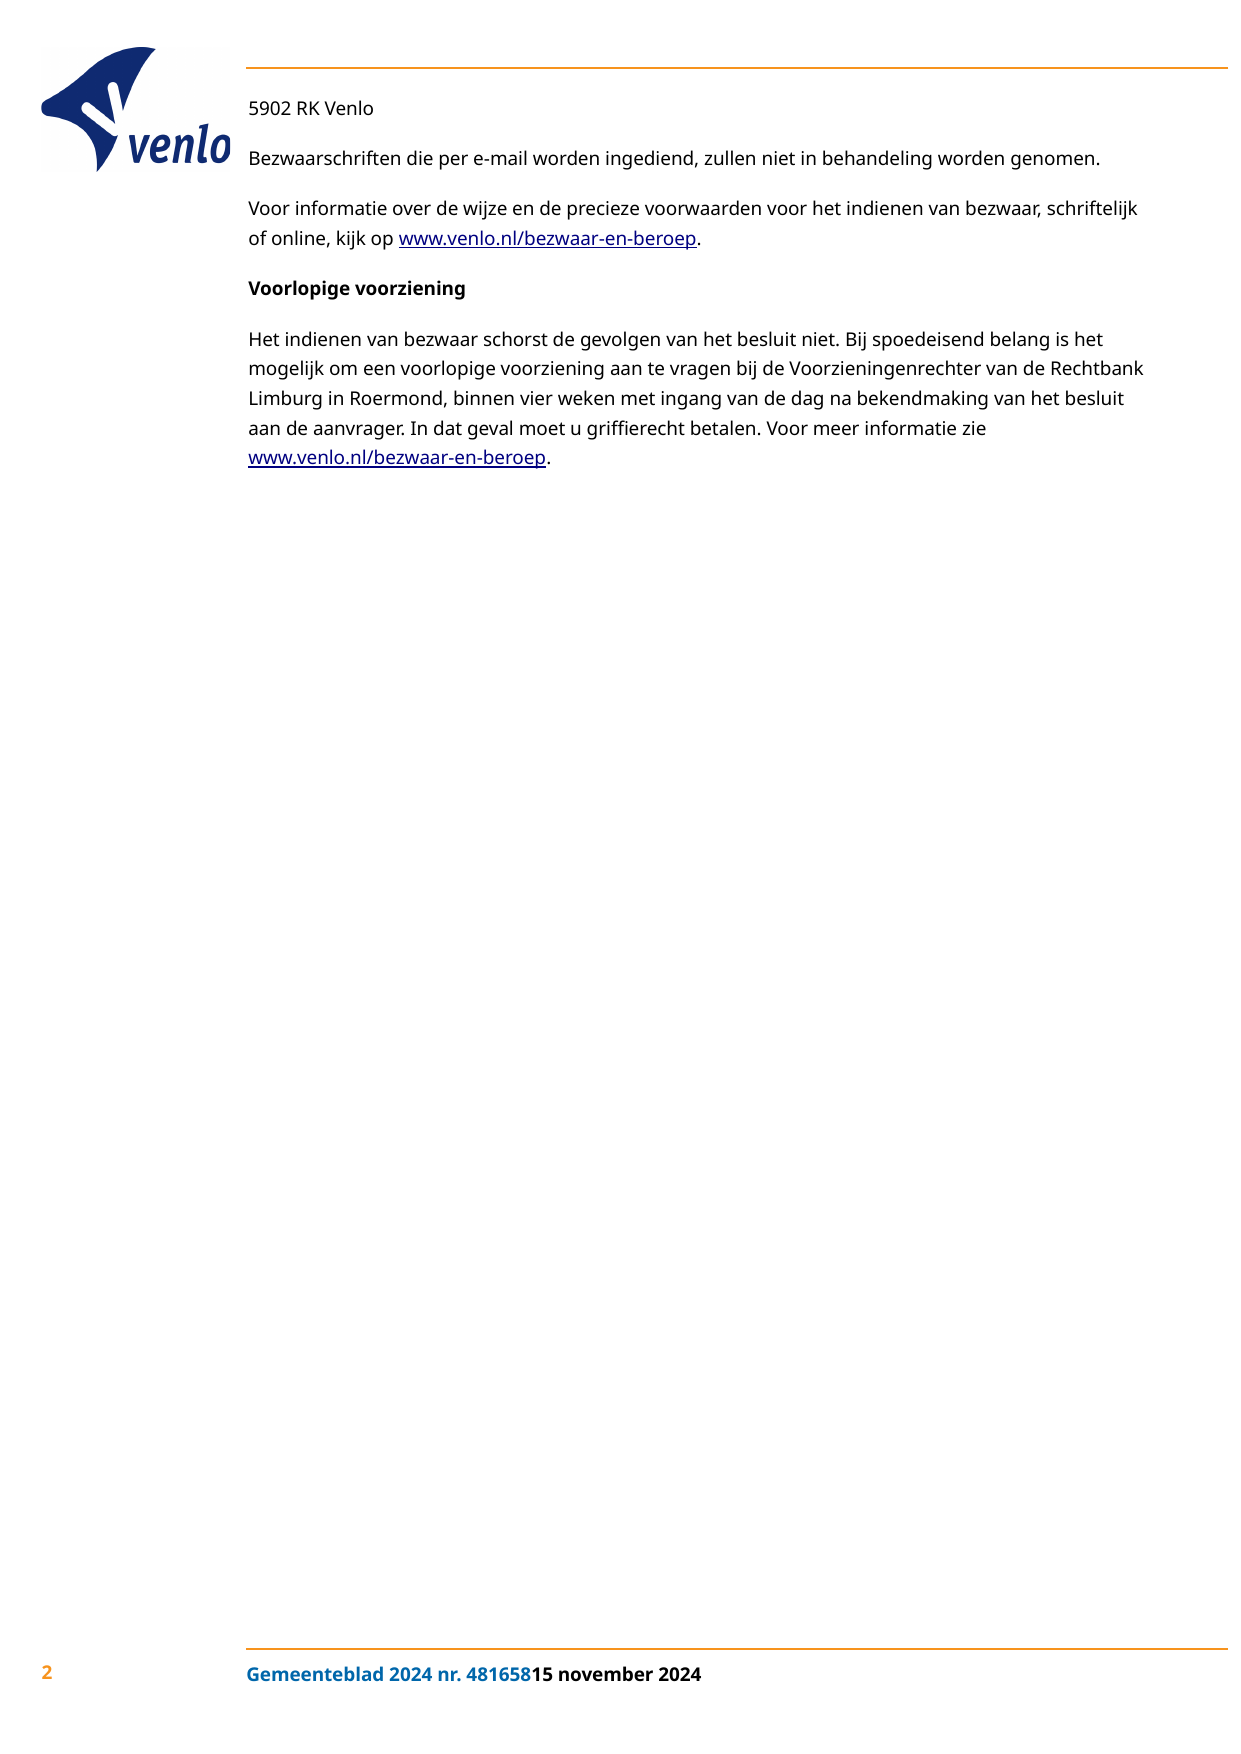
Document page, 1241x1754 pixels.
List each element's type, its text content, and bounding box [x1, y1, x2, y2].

text Het indienen van bezwaar schorst de gevolgen van het besluit niet. Bij spoedeisend belang is het mogelijk om een voorlopige voorziening aan te vragen bij de Voorzieningenrechter van de Rechtbank Limburg in Roermond, binnen vier weken met ingang van de dag na bekendmaking van het besluit aan de aanvrager. In dat geval moet u griffierecht betalen. Voor meer informatie zie www.venlo.nl/bezwaar-en-beroep. [248, 326, 1152, 470]
text 5902 RK Venlo [248, 95, 1152, 121]
picture [41, 47, 231, 172]
text Voor informatie over de wijze en de precieze voorwaarden voor het indienen van bezwaar, schriftelijk of online, kijk op www.venlo.nl/bezwaar-en-beroep. [248, 196, 1152, 251]
text Voorlopige voorziening [248, 276, 1152, 301]
text Bezwaarschriften die per e-mail worden ingediend, zullen niet in behandeling worden genomen. [248, 145, 1152, 171]
